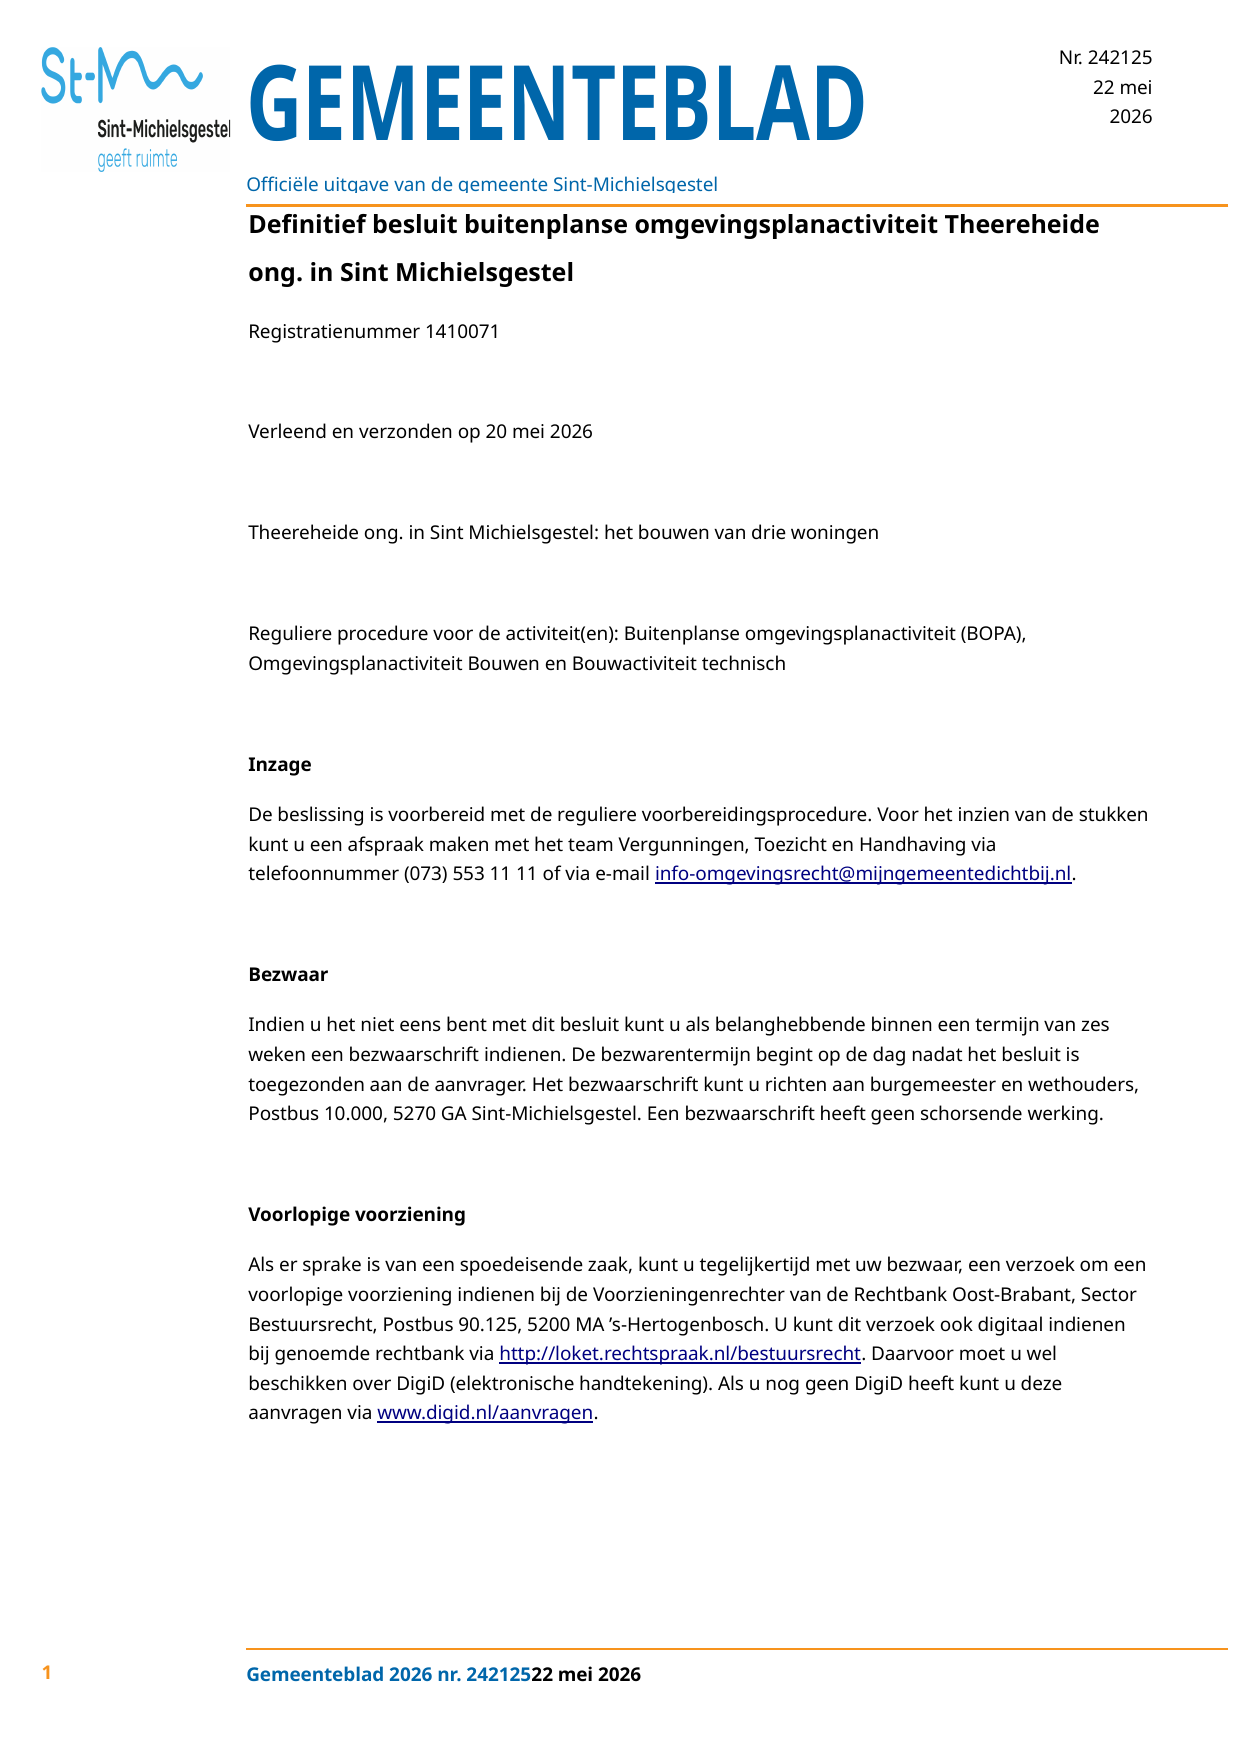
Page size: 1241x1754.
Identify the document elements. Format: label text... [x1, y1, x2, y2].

text De beslissing is voorbereid met de reguliere voorbereidingsprocedure. Voor het inzien van de stukken kunt u een afspraak maken met het team Vergunningen, Toezicht en Handhaving via telefoonnummer (073) 553 11 11 of via e-mail info-omgevingsrecht@mijngemeentedichtbij.nl. [248, 801, 1152, 886]
text Als er sprake is van een spoedeisende zaak, kunt u tegelijkertijd met uw bezwaar, een verzoek om een voorlopige voorziening indienen bij de Voorzieningenrechter van de Rechtbank Oost-Brabant, Sector Bestuursrecht, Postbus 90.125, 5200 MA ’s-Hertogenbosch. U kunt dit verzoek ook digitaal indienen bij genoemde rechtbank via http://loket.rechtspraak.nl/bestuursrecht. Daarvoor moet u wel beschikken over DigiD (elektronische handtekening). Als u nog geen DigiD heeft kunt u deze aanvragen via www.digid.nl/aanvragen. [248, 1252, 1152, 1425]
text Inzage [248, 751, 1152, 777]
text Definitief besluit buitenplanse omgevingsplanactiviteit Theereheide ong. in Sint Michielsgestel [248, 207, 1152, 288]
text Bezwaar [248, 961, 1152, 987]
text Theereheide ong. in Sint Michielsgestel: het bouwen van drie woningen [248, 519, 1152, 545]
text Verleend en verzonden op 20 mei 2026 [248, 419, 1152, 444]
text Indien u het niet eens bent met dit besluit kunt u als belanghebbende binnen een termijn van zes weken een bezwaarschrift indienen. De bezwarentermijn begint op de dag nadat het besluit is toegezonden aan de aanvrager. Het bezwaarschrift kunt u richten aan burgemeester en wethouders, Postbus 10.000, 5270 GA Sint-Michielsgestel. Een bezwaarschrift heeft geen schorsende werking. [248, 1012, 1152, 1126]
text Voorlopige voorziening [248, 1201, 1152, 1227]
text Registratienummer 1410071 [248, 318, 1152, 344]
picture [41, 47, 231, 172]
text Reguliere procedure voor de activiteit(en): Buitenplanse omgevingsplanactiviteit (BOPA), Omgevingsplanactiviteit Bouwen en Bouwactiviteit technisch [248, 620, 1152, 676]
